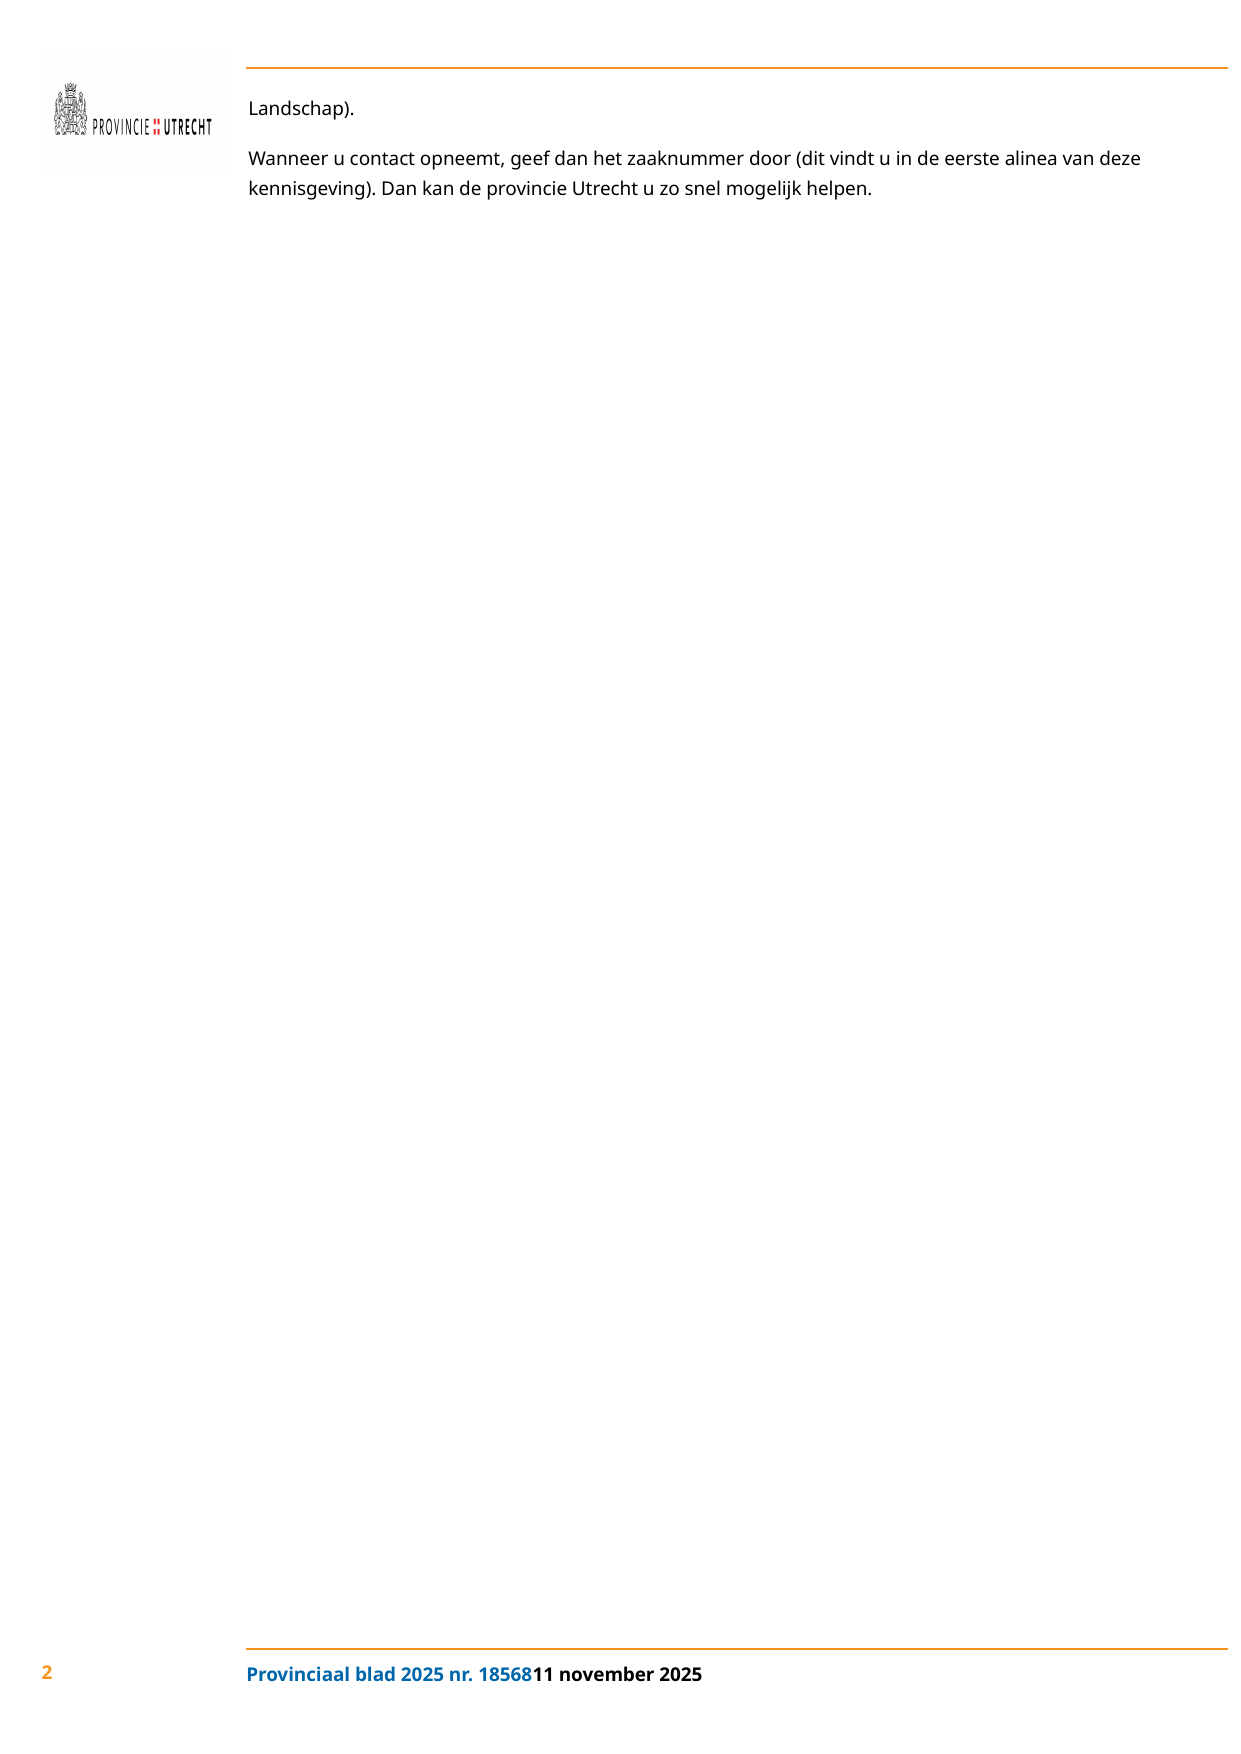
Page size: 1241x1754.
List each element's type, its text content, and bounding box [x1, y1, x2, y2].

text Wanneer u contact opneemt, geef dan het zaaknummer door (dit vindt u in de eerste alinea van deze kennisgeving). Dan kan de provincie Utrecht u zo snel mogelijk helpen. [248, 145, 1152, 201]
picture [41, 47, 231, 172]
text Landschap). [248, 95, 1152, 121]
